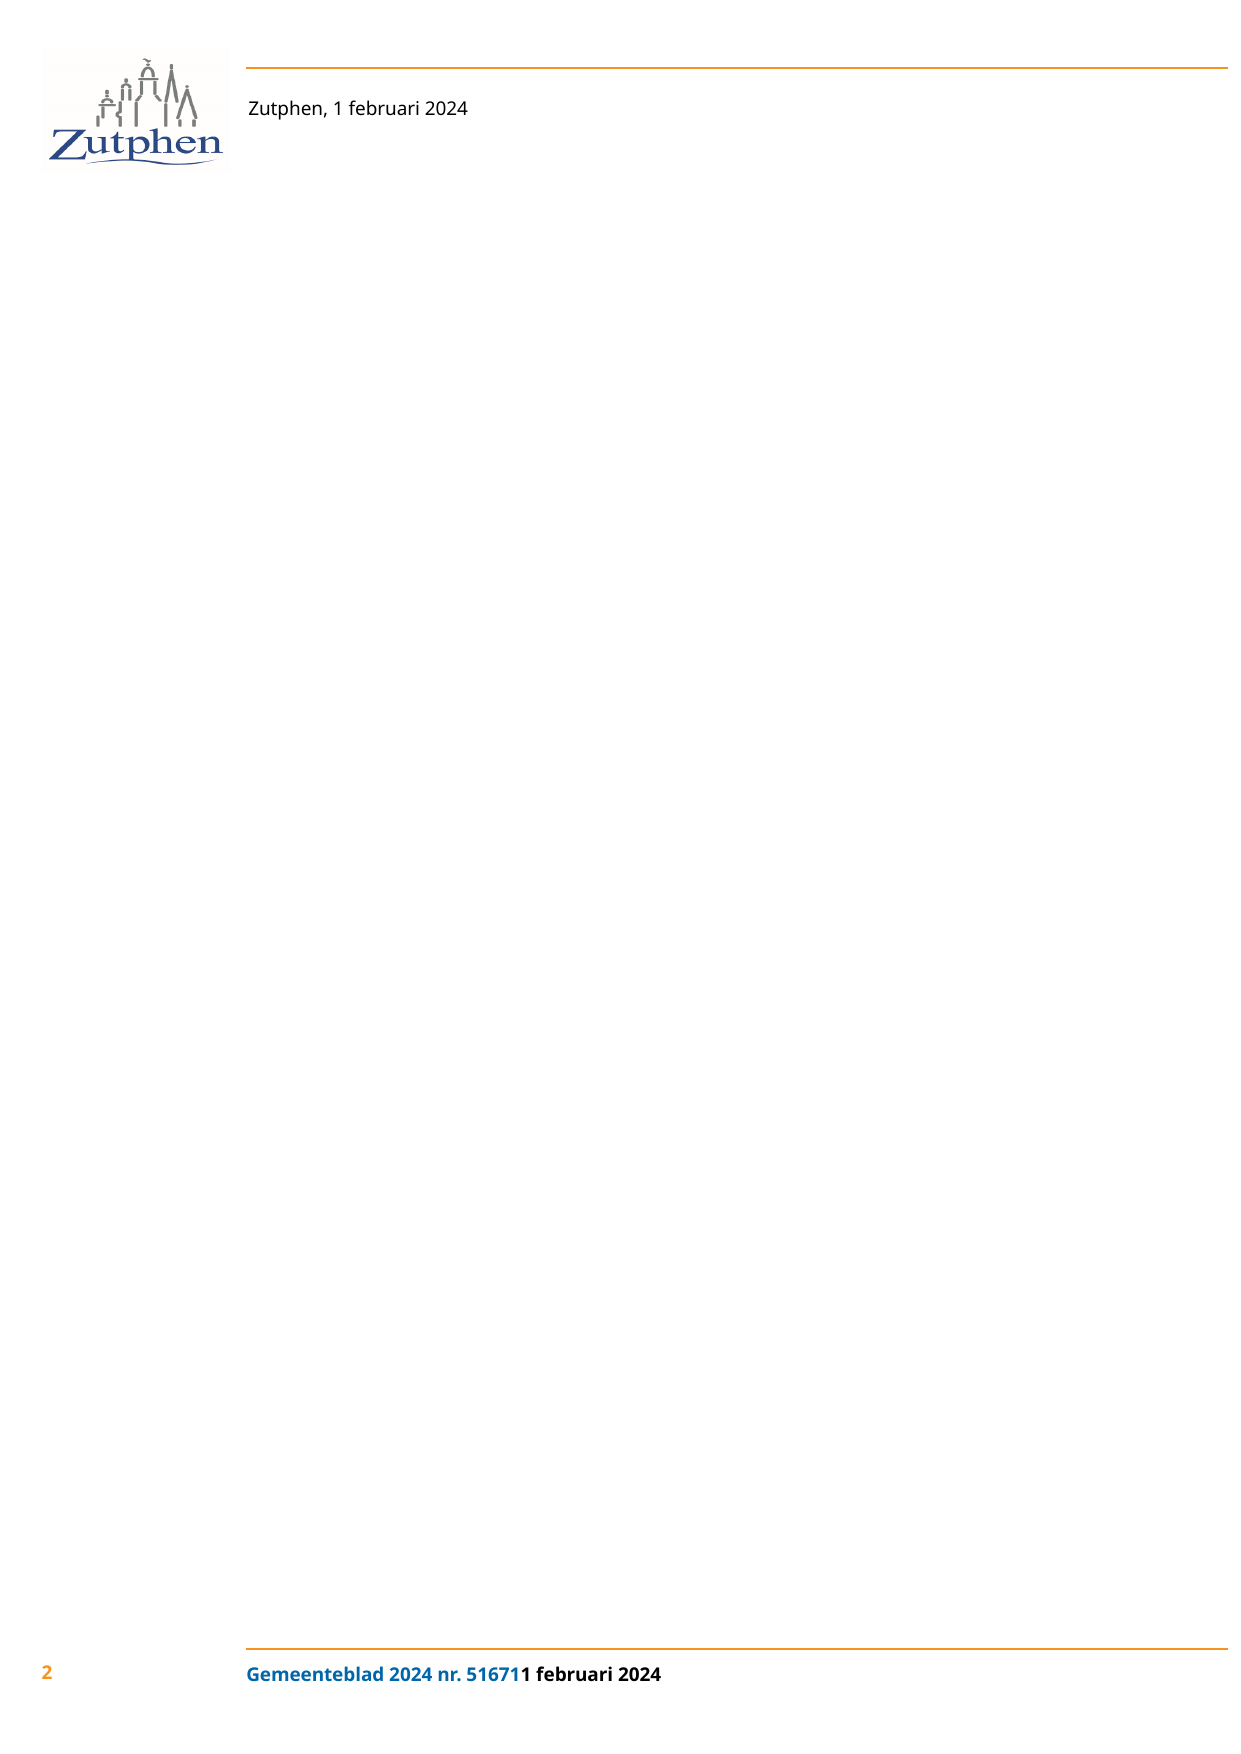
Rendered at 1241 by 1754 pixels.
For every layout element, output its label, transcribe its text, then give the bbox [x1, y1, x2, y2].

text Zutphen, 1 februari 2024 [248, 95, 1152, 121]
picture [41, 47, 231, 172]
